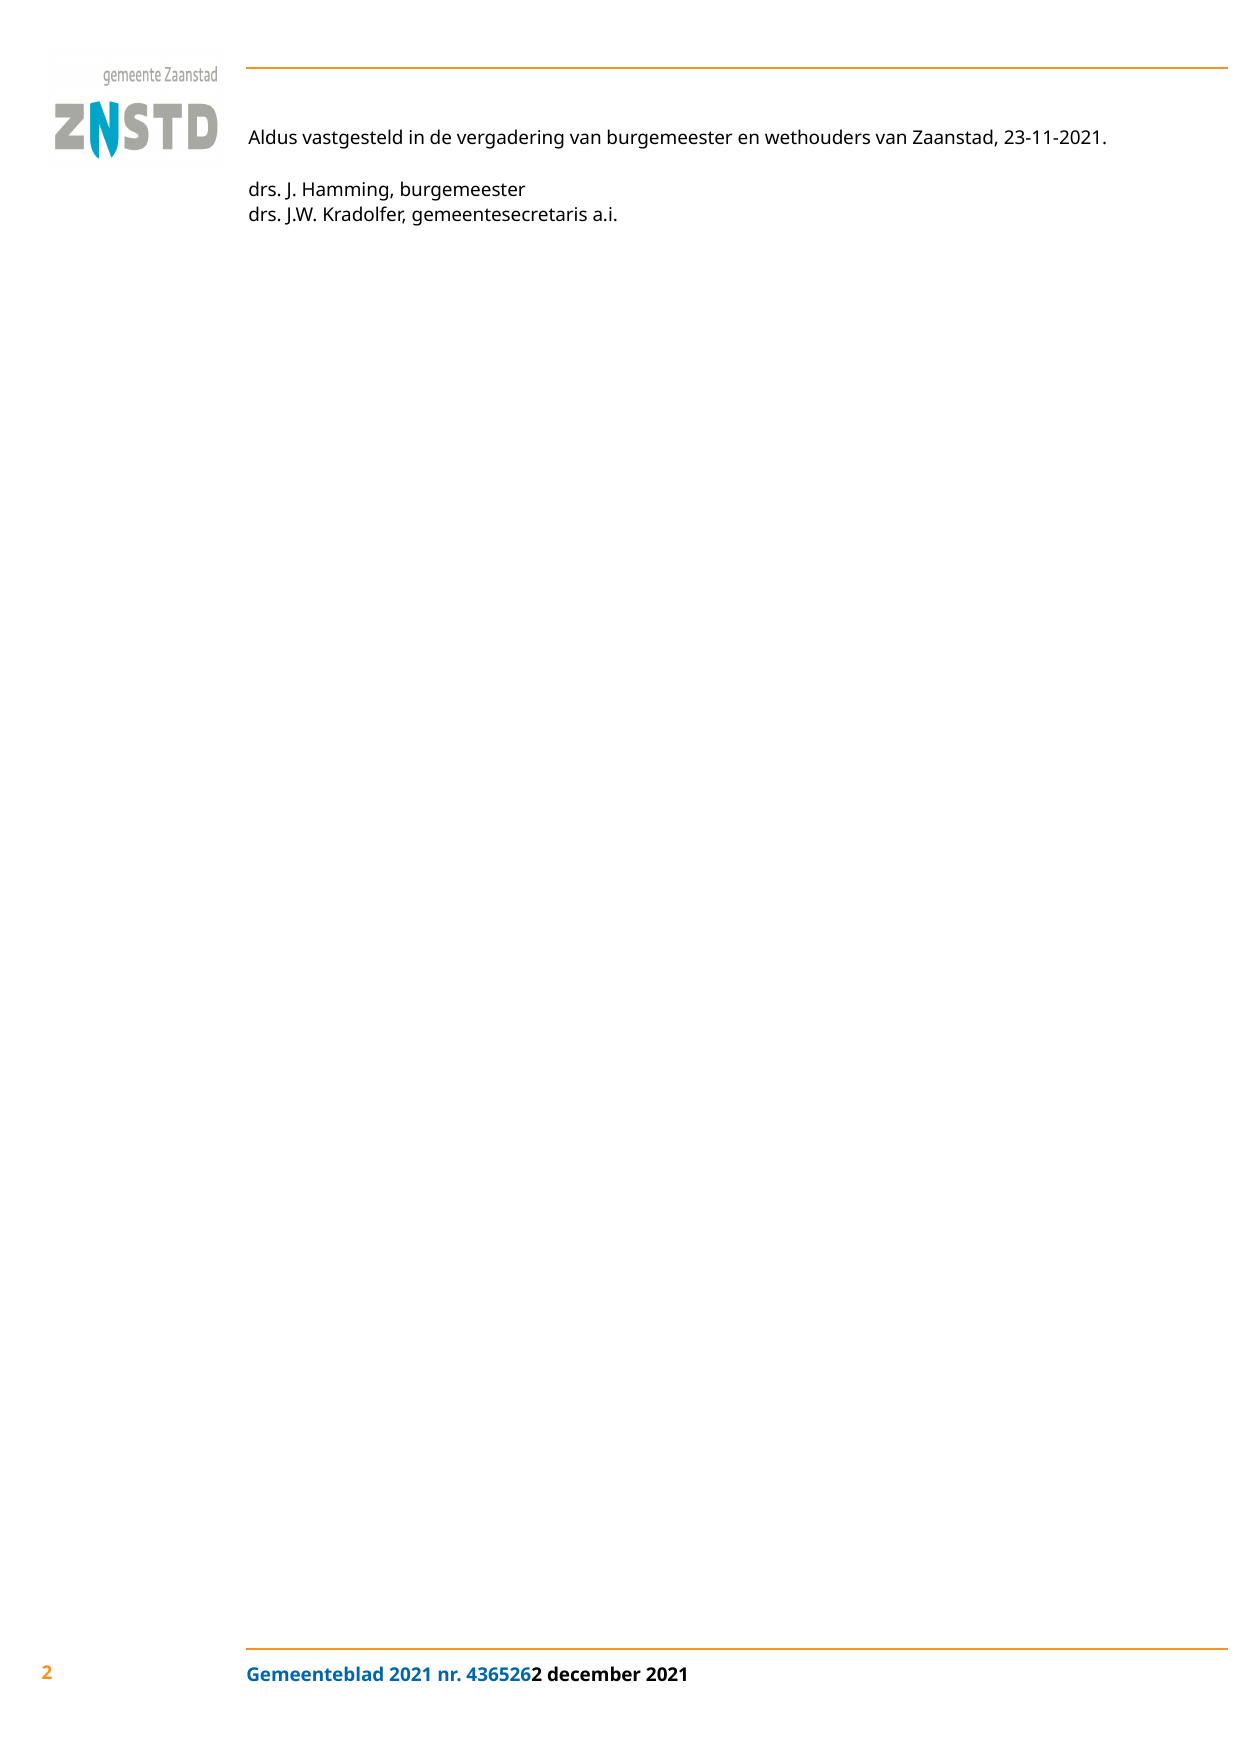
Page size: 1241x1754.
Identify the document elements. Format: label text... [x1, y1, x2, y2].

text Aldus vastgesteld in de vergadering van burgemeester en wethouders van Zaanstad, 23-11-2021. [248, 124, 1152, 150]
text drs. J.W. Kradolfer, gemeentesecretaris a.i. [248, 202, 1152, 227]
text drs. J. Hamming, burgemeester [248, 176, 1152, 202]
picture [41, 47, 231, 172]
